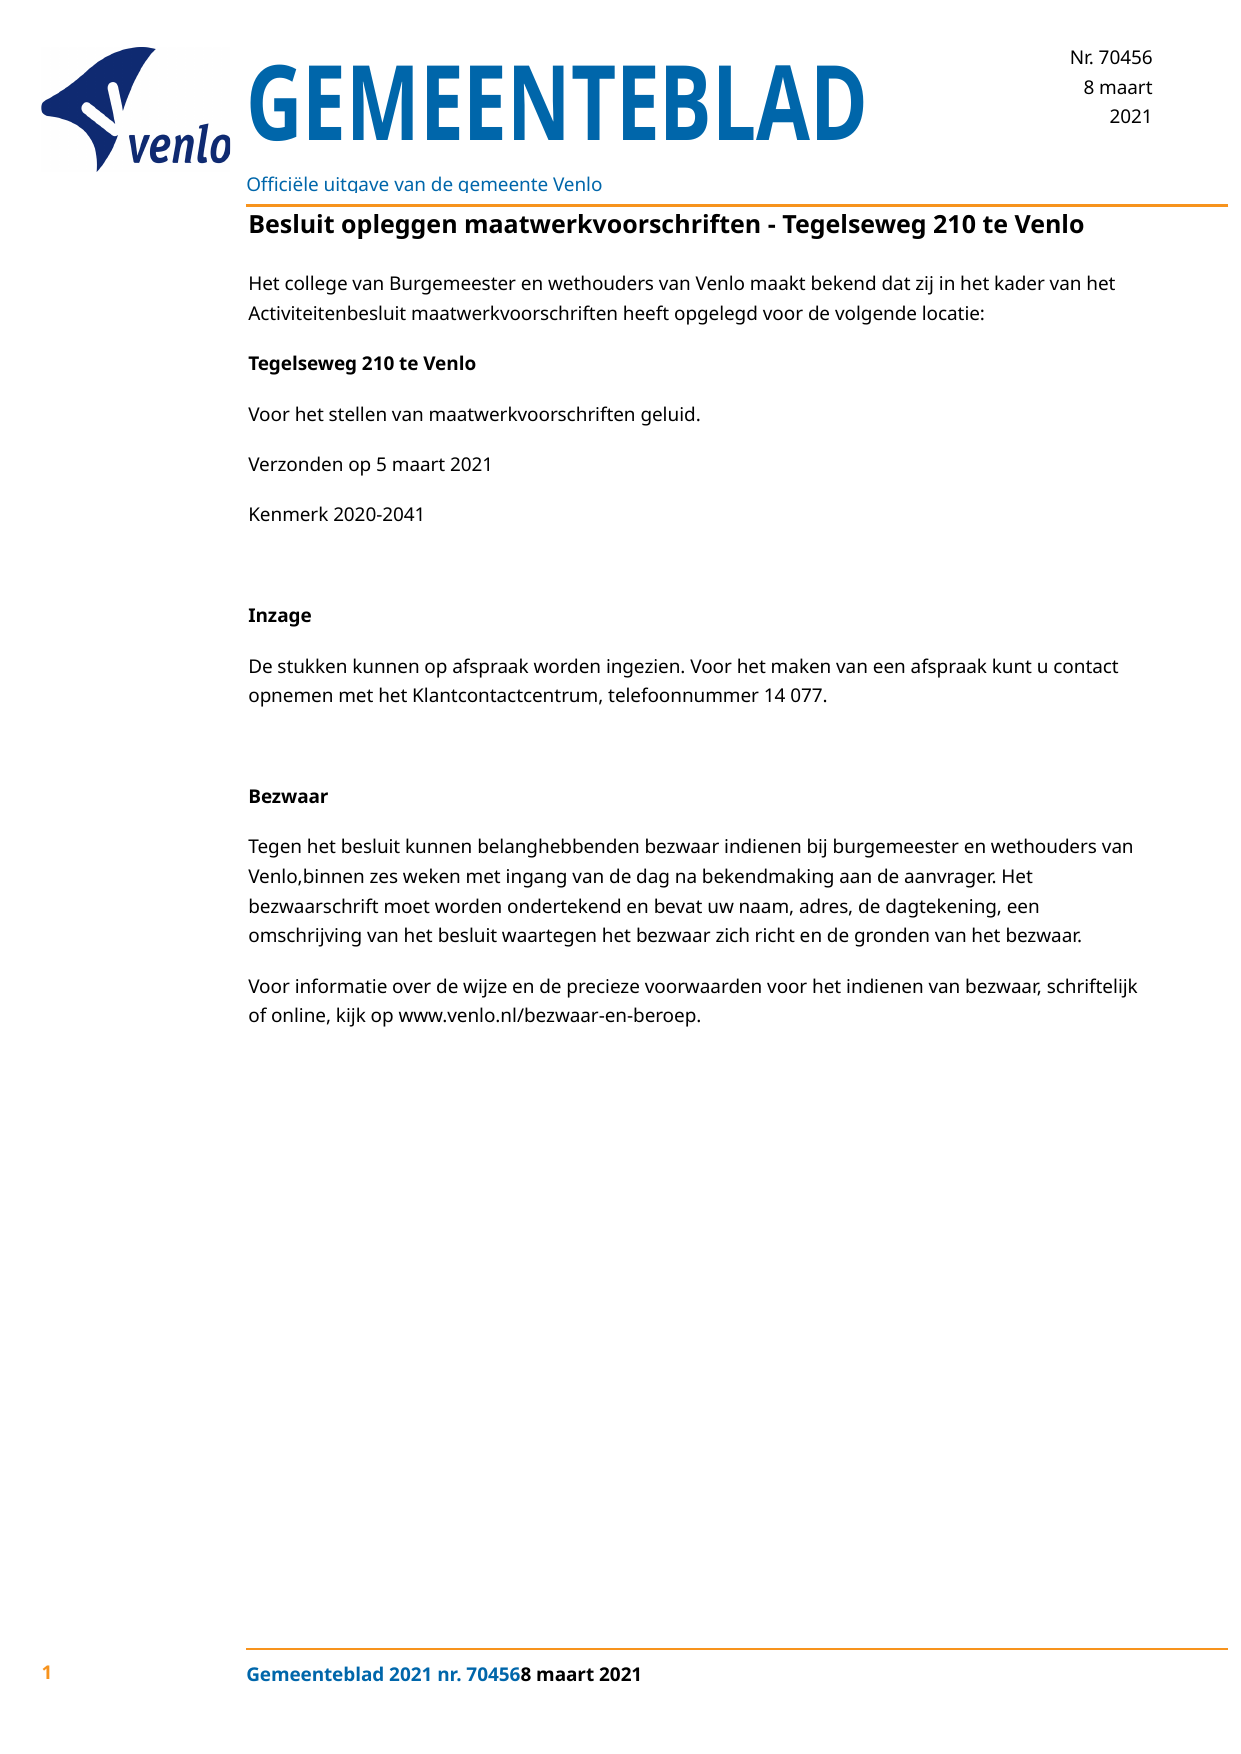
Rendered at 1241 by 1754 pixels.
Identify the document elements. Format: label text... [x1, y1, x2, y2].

text De stukken kunnen op afspraak worden ingezien. Voor het maken van een afspraak kunt u contact opnemen met het Klantcontactcentrum, telefoonnummer 14 077. [248, 653, 1152, 708]
text Tegelseweg 210 te Venlo [248, 350, 1152, 376]
picture [41, 47, 231, 172]
text Voor informatie over de wijze en de precieze voorwaarden voor het indienen van bezwaar, schriftelijk of online, kijk op www.venlo.nl/bezwaar-en-beroep. [248, 973, 1152, 1028]
text Besluit opleggen maatwerkvoorschriften - Tegelseweg 210 te Venlo [248, 207, 1152, 241]
text Tegen het besluit kunnen belanghebbenden bezwaar indienen bij burgemeester en wethouders van Venlo,binnen zes weken met ingang van de dag na bekendmaking aan de aanvrager. Het bezwaarschrift moet worden ondertekend en bevat uw naam, adres, de dagtekening, een omschrijving van het besluit waartegen het bezwaar zich richt en de gronden van het bezwaar. [248, 834, 1152, 948]
text Inzage [248, 602, 1152, 628]
text Verzonden op 5 maart 2021 [248, 451, 1152, 477]
text Bezwaar [248, 783, 1152, 809]
text Het college van Burgemeester en wethouders van Venlo maakt bekend dat zij in het kader van het Activiteitenbesluit maatwerkvoorschriften heeft opgelegd voor de volgende locatie: [248, 270, 1152, 326]
text Voor het stellen van maatwerkvoorschriften geluid. [248, 401, 1152, 426]
text Kenmerk 2020-2041 [248, 502, 1152, 527]
